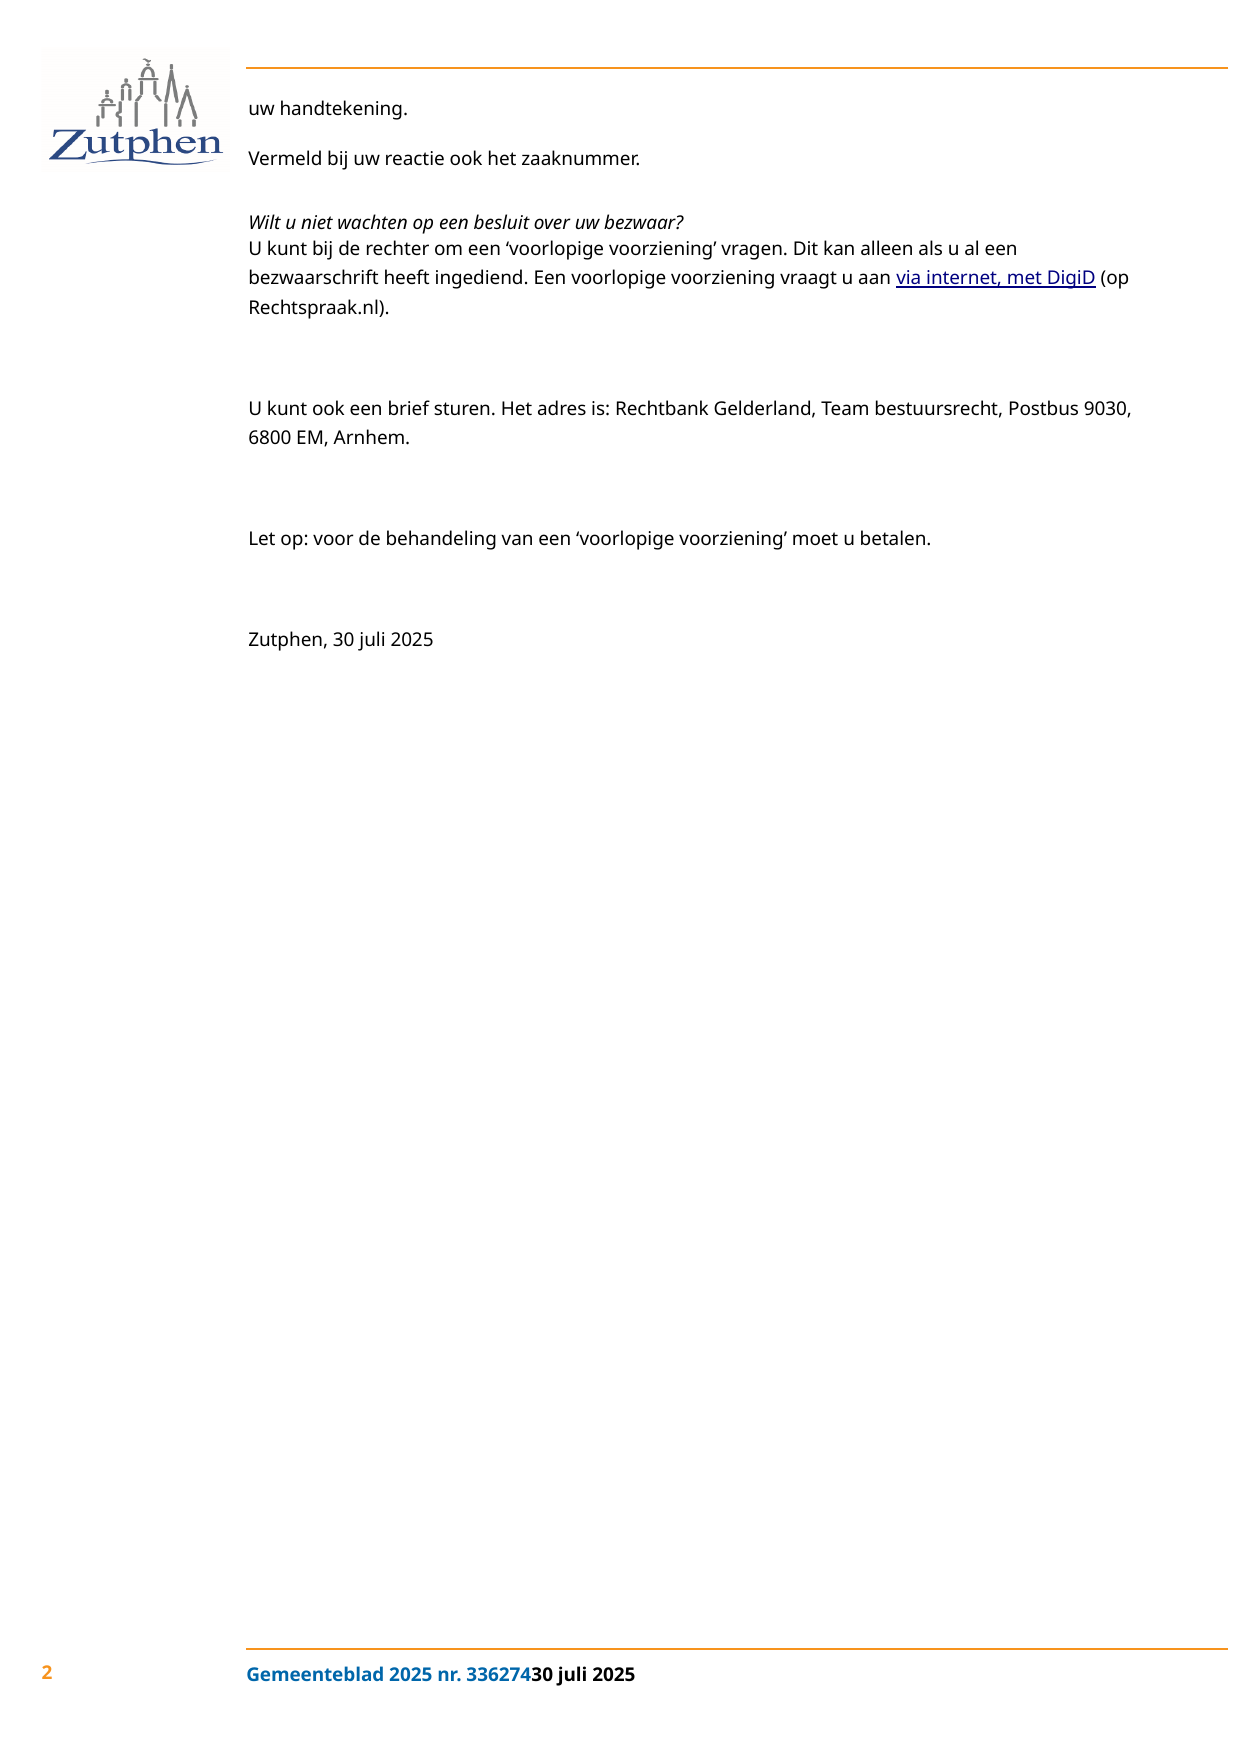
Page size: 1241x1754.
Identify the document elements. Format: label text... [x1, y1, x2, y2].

text uw handtekening. [248, 95, 1152, 121]
text U kunt ook een brief sturen. Het adres is: Rechtbank Gelderland, Team bestuursrecht, Postbus 9030, 6800 EM, Arnhem. [248, 395, 1152, 450]
text Wilt u niet wachten op een besluit over uw bezwaar? [248, 209, 1152, 235]
text Zutphen, 30 juli 2025 [248, 626, 1152, 652]
picture [41, 47, 231, 172]
text U kunt bij de rechter om een ‘voorlopige voorziening’ vragen. Dit kan alleen als u al een bezwaarschrift heeft ingediend. Een voorlopige voorziening vraagt u aan via internet, met DigiD (op Rechtspraak.nl). [248, 235, 1152, 320]
text Vermeld bij uw reactie ook het zaaknummer. [248, 145, 1152, 171]
text Let op: voor de behandeling van een ‘voorlopige voorziening’ moet u betalen. [248, 525, 1152, 551]
